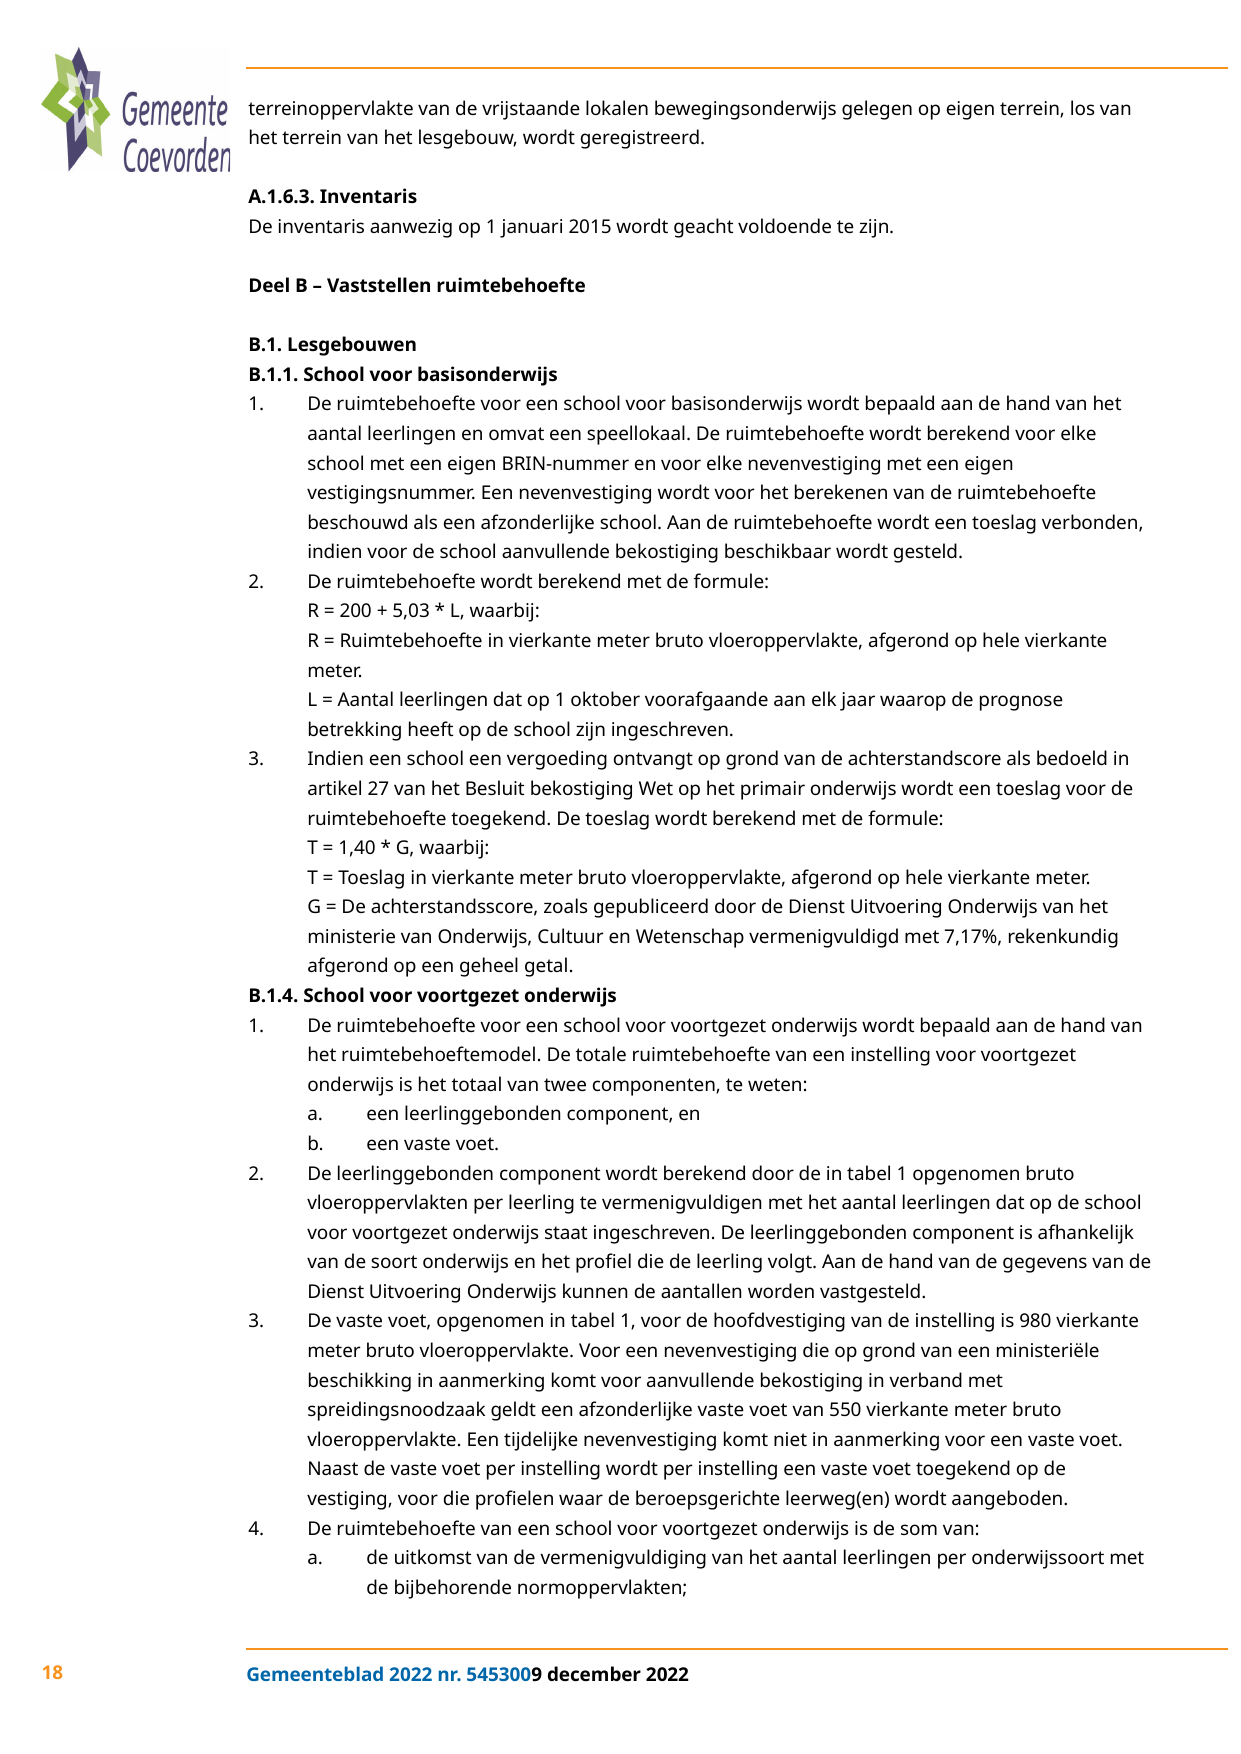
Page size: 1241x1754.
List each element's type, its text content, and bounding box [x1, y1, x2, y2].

list Indien een school een vergoeding ontvangt op grond van de achterstandscore als bedoeld in artikel 27 van het Besluit bekostiging Wet op het primair onderwijs wordt een toeslag voor de ruimtebehoefte toegekend. De toeslag wordt berekend met de formule: [248, 746, 1152, 831]
list De leerlinggebonden component wordt berekend door de in tabel 1 opgenomen bruto vloeroppervlakten per leerling te vermenigvuldigen met het aantal leerlingen dat op de school voor voortgezet onderwijs staat ingeschreven. De leerlinggebonden component is afhankelijk van de soort onderwijs en het profiel die de leerling volgt. Aan de hand van de gegevens van de Dienst Uitvoering Onderwijs kunnen de aantallen worden vastgesteld. [248, 1160, 1152, 1304]
list L = Aantal leerlingen dat op 1 oktober voorafgaande aan elk jaar waarop de prognose betrekking heeft op de school zijn ingeschreven. [248, 686, 1152, 742]
list T = Toeslag in vierkante meter bruto vloeroppervlakte, afgerond op hele vierkante meter. [248, 864, 1152, 890]
list De vaste voet, opgenomen in tabel 1, voor de hoofdvestiging van de instelling is 980 vierkante meter bruto vloeroppervlakte. Voor een nevenvestiging die op grond van een ministeriële beschikking in aanmerking komt voor aanvullende bekostiging in verband met spreidingsnoodzaak geldt een afzonderlijke vaste voet van 550 vierkante meter bruto vloeroppervlakte. Een tijdelijke nevenvestiging komt niet in aanmerking voor een vaste voet. Naast de vaste voet per instelling wordt per instelling een vaste voet toegekend op de vestiging, voor die profielen waar de beroepsgerichte leerweg(en) wordt aangeboden. [248, 1308, 1152, 1511]
list De ruimtebehoefte wordt berekend met de formule: [248, 568, 1152, 594]
list G = De achterstandsscore, zoals gepubliceerd door de Dienst Uitvoering Onderwijs van het ministerie van Onderwijs, Cultuur en Wetenschap vermenigvuldigd met 7,17%, rekenkundig afgerond op een geheel getal. [248, 893, 1152, 978]
text De inventaris aanwezig op 1 januari 2015 wordt geacht voldoende te zijn. [248, 213, 1152, 239]
picture [41, 47, 231, 172]
text terreinoppervlakte van de vrijstaande lokalen bewegingsonderwijs gelegen op eigen terrein, los van het terrein van het lesgebouw, wordt geregistreerd. [248, 95, 1152, 150]
text B.1. Lesgebouwen [248, 331, 1152, 357]
text B.1.4. School voor voortgezet onderwijs [248, 982, 1152, 1008]
text Deel B – Vaststellen ruimtebehoefte [248, 272, 1152, 298]
list een leerlinggebonden component, en [307, 1101, 1152, 1126]
list de uitkomst van de vermenigvuldiging van het aantal leerlingen per onderwijssoort met de bijbehorende normoppervlakten; [307, 1544, 1152, 1600]
list R = 200 + 5,03 * L, waarbij: [248, 598, 1152, 623]
text B.1.1. School voor basisonderwijs [248, 361, 1152, 387]
list een vaste voet. [307, 1130, 1152, 1156]
list R = Ruimtebehoefte in vierkante meter bruto vloeroppervlakte, afgerond op hele vierkante meter. [248, 627, 1152, 683]
list T = 1,40 * G, waarbij: [248, 834, 1152, 860]
list De ruimtebehoefte voor een school voor voortgezet onderwijs wordt bepaald aan de hand van het ruimtebehoeftemodel. De totale ruimtebehoefte van een instelling voor voortgezet onderwijs is het totaal van twee componenten, te weten: [248, 1012, 1152, 1097]
list De ruimtebehoefte voor een school voor basisonderwijs wordt bepaald aan de hand van het aantal leerlingen en omvat een speellokaal. De ruimtebehoefte wordt berekend voor elke school met een eigen BRIN-nummer en voor elke nevenvestiging met een eigen vestigingsnummer. Een nevenvestiging wordt voor het berekenen van de ruimtebehoefte beschouwd als een afzonderlijke school. Aan de ruimtebehoefte wordt een toeslag verbonden, indien voor de school aanvullende bekostiging beschikbaar wordt gesteld. [248, 391, 1152, 564]
text A.1.6.3. Inventaris [248, 183, 1152, 209]
list De ruimtebehoefte van een school voor voortgezet onderwijs is de som van: [248, 1515, 1152, 1541]
